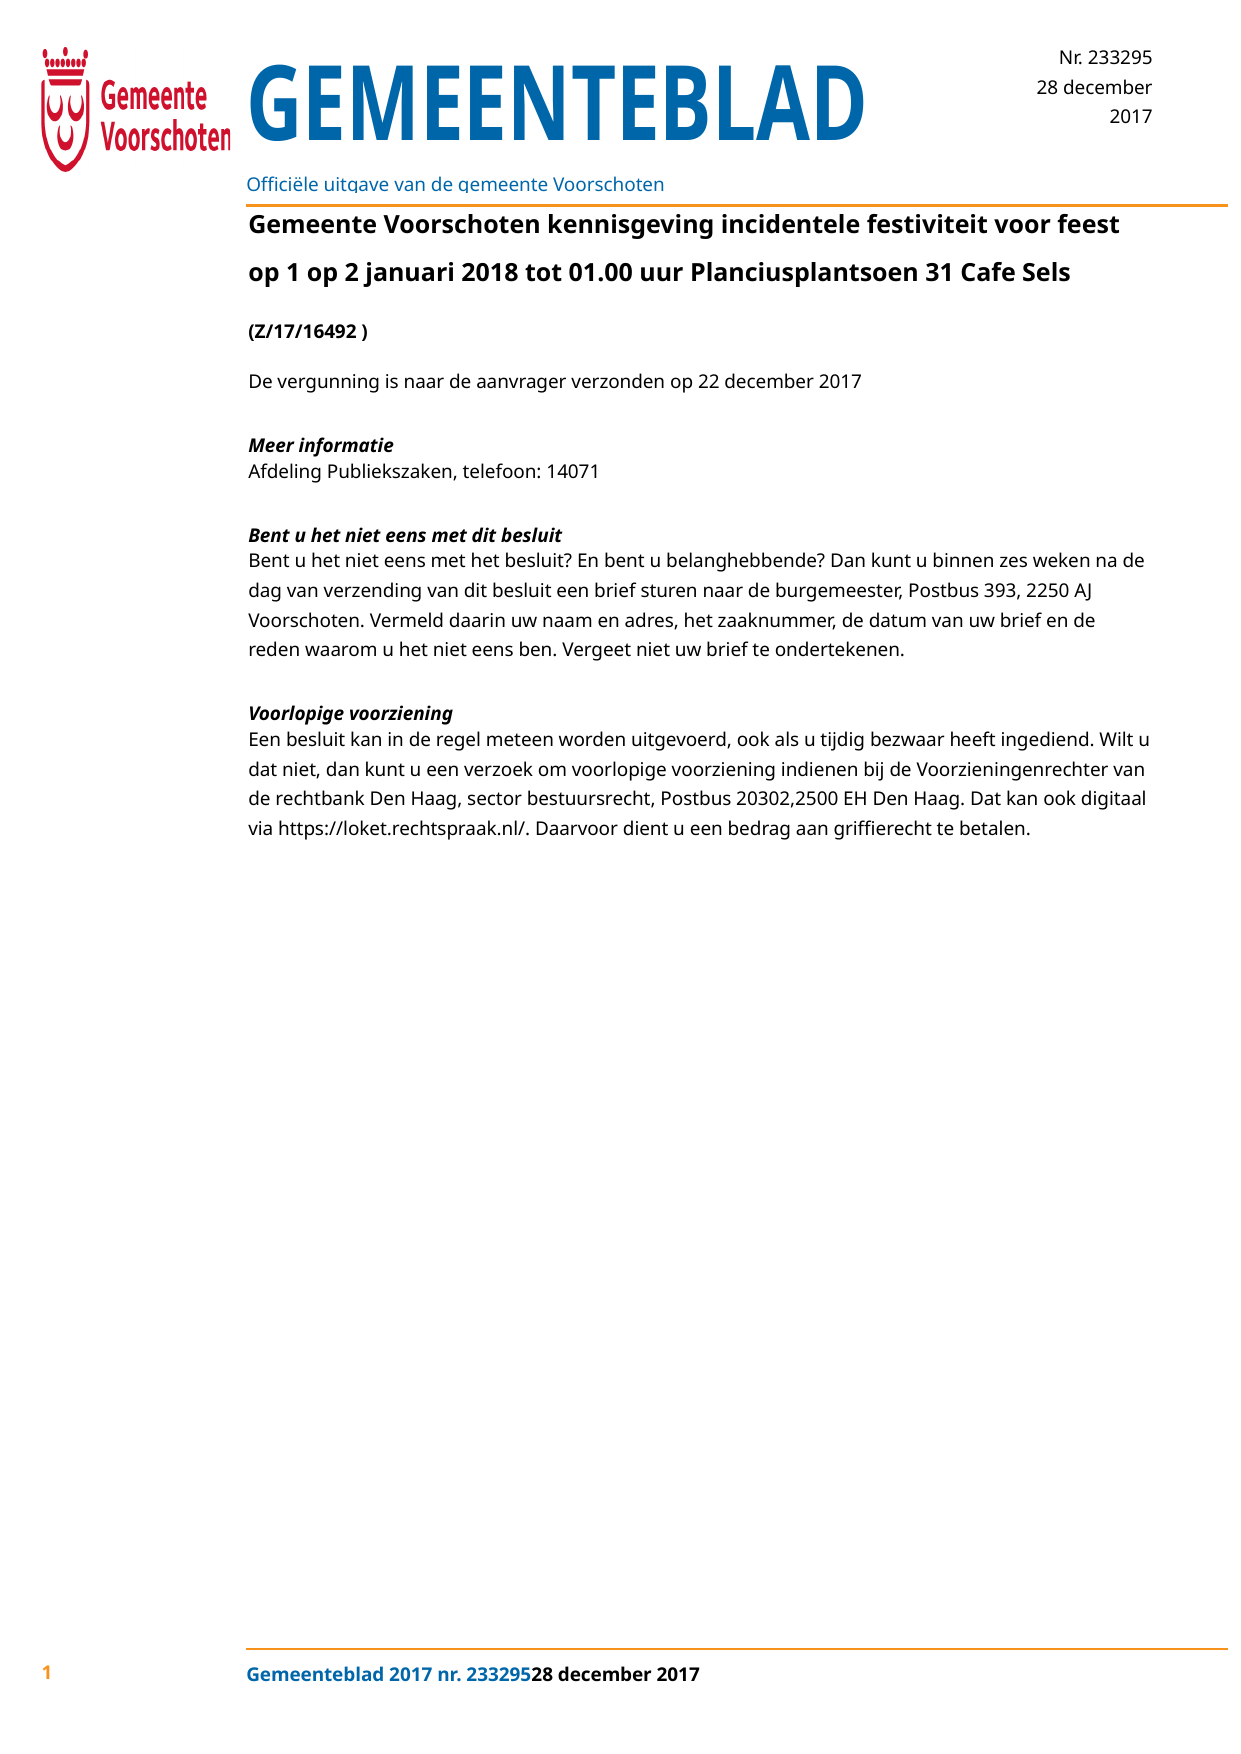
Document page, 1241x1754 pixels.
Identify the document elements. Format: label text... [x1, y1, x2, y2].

text Een besluit kan in de regel meteen worden uitgevoerd, ook als u tijdig bezwaar heeft ingediend. Wilt u dat niet, dan kunt u een verzoek om voorlopige voorziening indienen bij de Voorzieningenrechter van de rechtbank Den Haag, sector bestuursrecht, Postbus 20302,2500 EH Den Haag. Dat kan ook digitaal via https://loket.rechtspraak.nl/. Daarvoor dient u een bedrag aan griffierecht te betalen. [248, 726, 1152, 841]
text Afdeling Publiekszaken, telefoon: 14071 [248, 458, 1152, 484]
text Voorlopige voorziening [248, 700, 1152, 726]
text Gemeente Voorschoten kennisgeving incidentele festiviteit voor feest op 1 op 2 januari 2018 tot 01.00 uur Planciusplantsoen 31 Cafe Sels [248, 207, 1152, 288]
text (Z/17/16492 ) [248, 318, 1152, 344]
text De vergunning is naar de aanvrager verzonden op 22 december 2017 [248, 368, 1152, 394]
text Meer informatie [248, 432, 1152, 458]
text Bent u het niet eens met het besluit? En bent u belanghebbende? Dan kunt u binnen zes weken na de dag van verzending van dit besluit een brief sturen naar de burgemeester, Postbus 393, 2250 AJ Voorschoten. Vermeld daarin uw naam en adres, het zaaknummer, de datum van uw brief en de reden waarom u het niet eens ben. Vergeet niet uw brief te ondertekenen. [248, 548, 1152, 662]
text Bent u het niet eens met dit besluit [248, 522, 1152, 548]
picture [41, 47, 231, 172]
